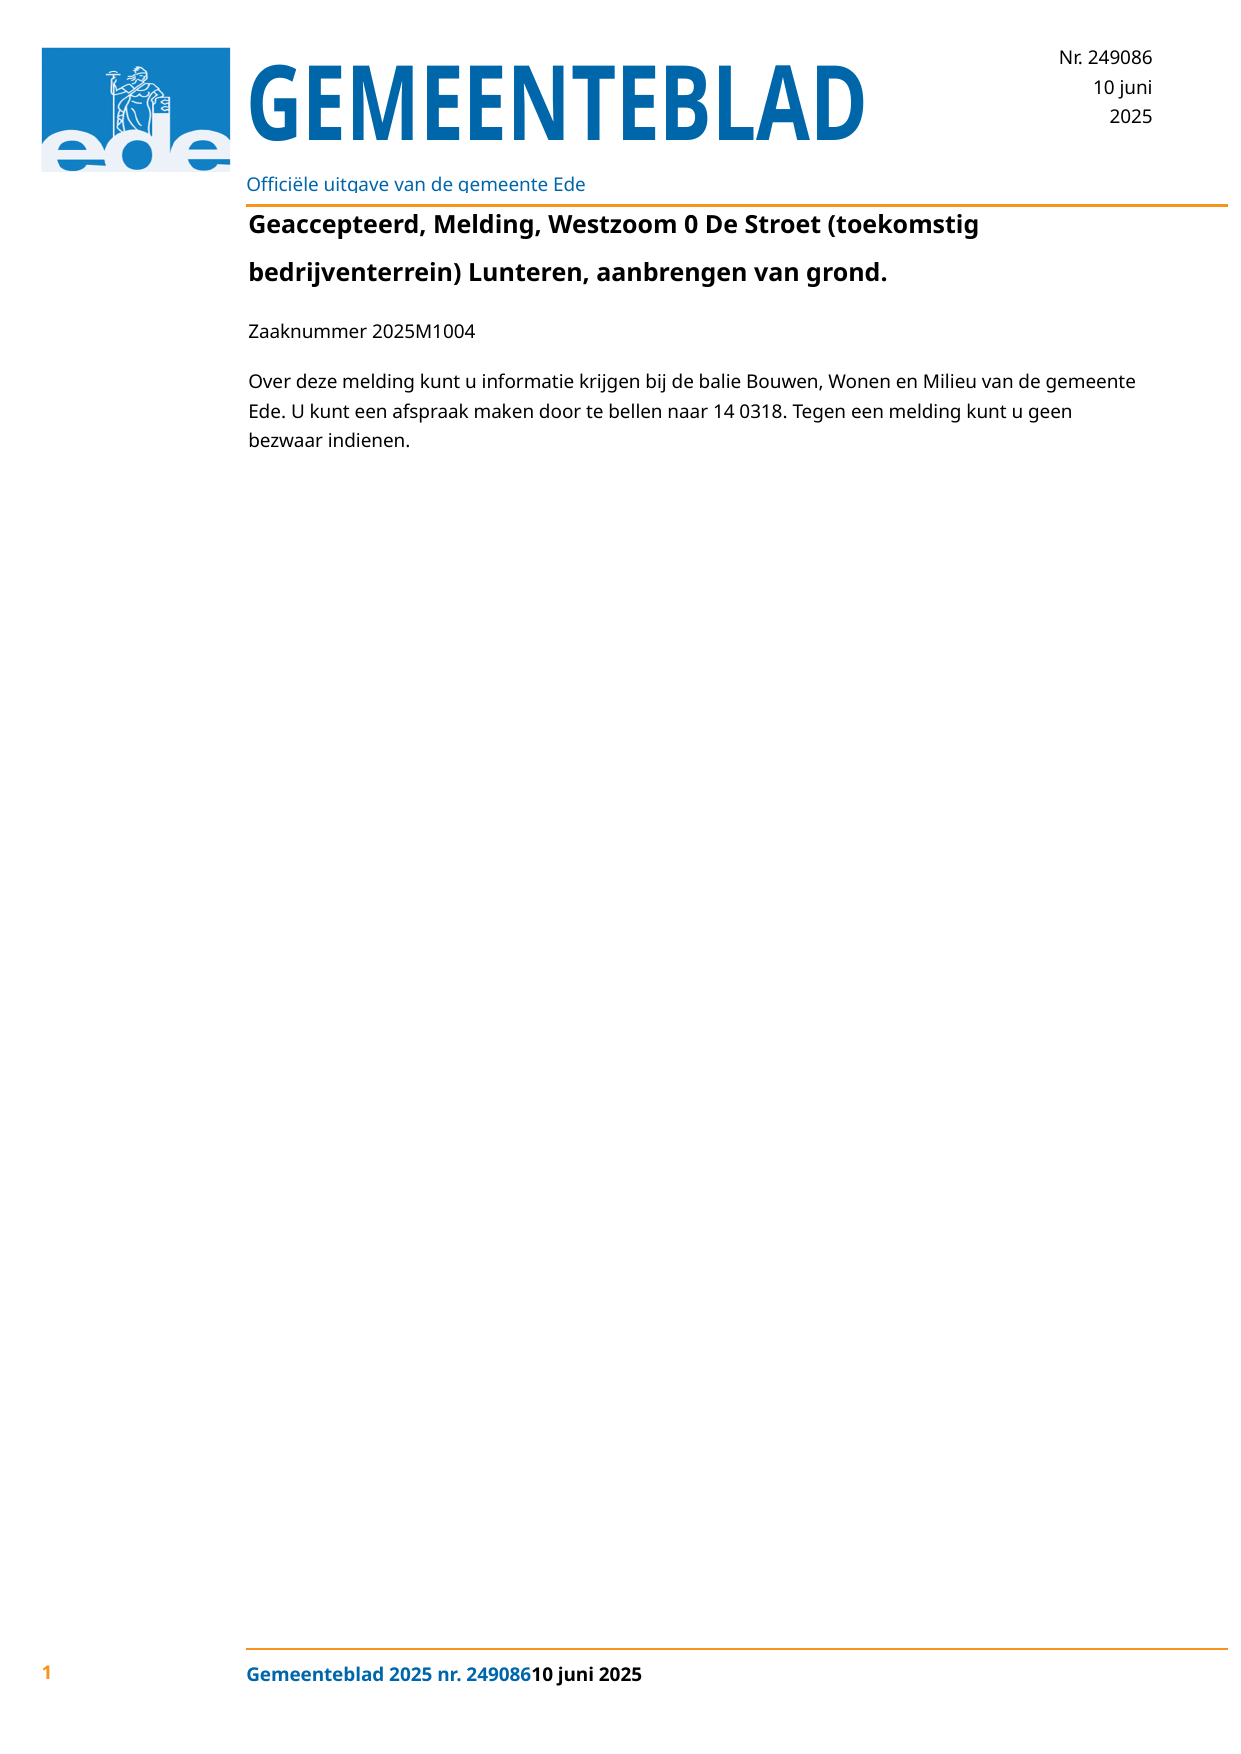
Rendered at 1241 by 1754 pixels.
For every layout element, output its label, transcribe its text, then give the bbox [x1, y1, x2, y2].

text Zaaknummer 2025M1004 [248, 318, 1152, 344]
picture [41, 47, 231, 172]
text Over deze melding kunt u informatie krijgen bij de balie Bouwen, Wonen en Milieu van de gemeente Ede. U kunt een afspraak maken door te bellen naar 14 0318. Tegen een melding kunt u geen bezwaar indienen. [248, 368, 1152, 453]
text Geaccepteerd, Melding, Westzoom 0 De Stroet (toekomstig bedrijventerrein) Lunteren, aanbrengen van grond. [248, 207, 1152, 288]
